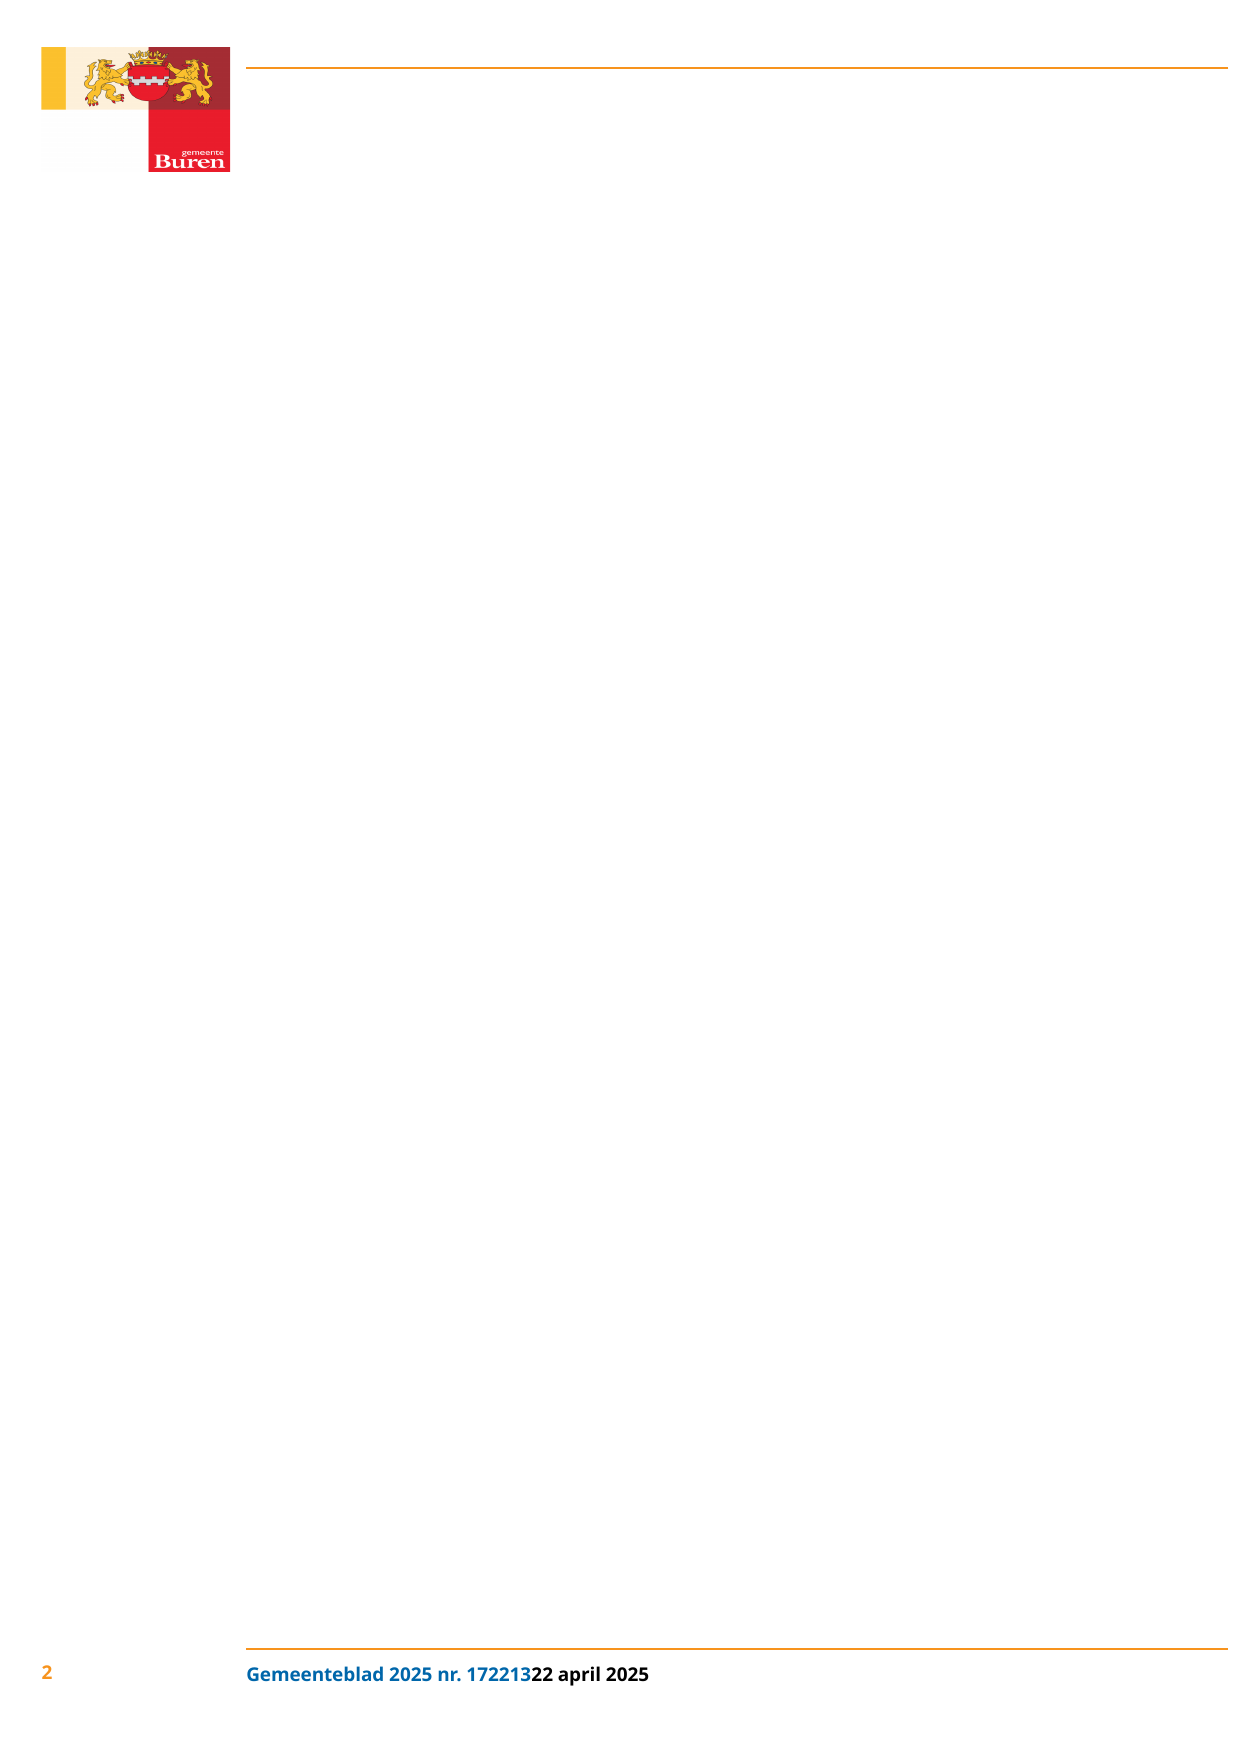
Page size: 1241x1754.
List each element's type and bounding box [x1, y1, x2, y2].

picture [41, 47, 231, 172]
